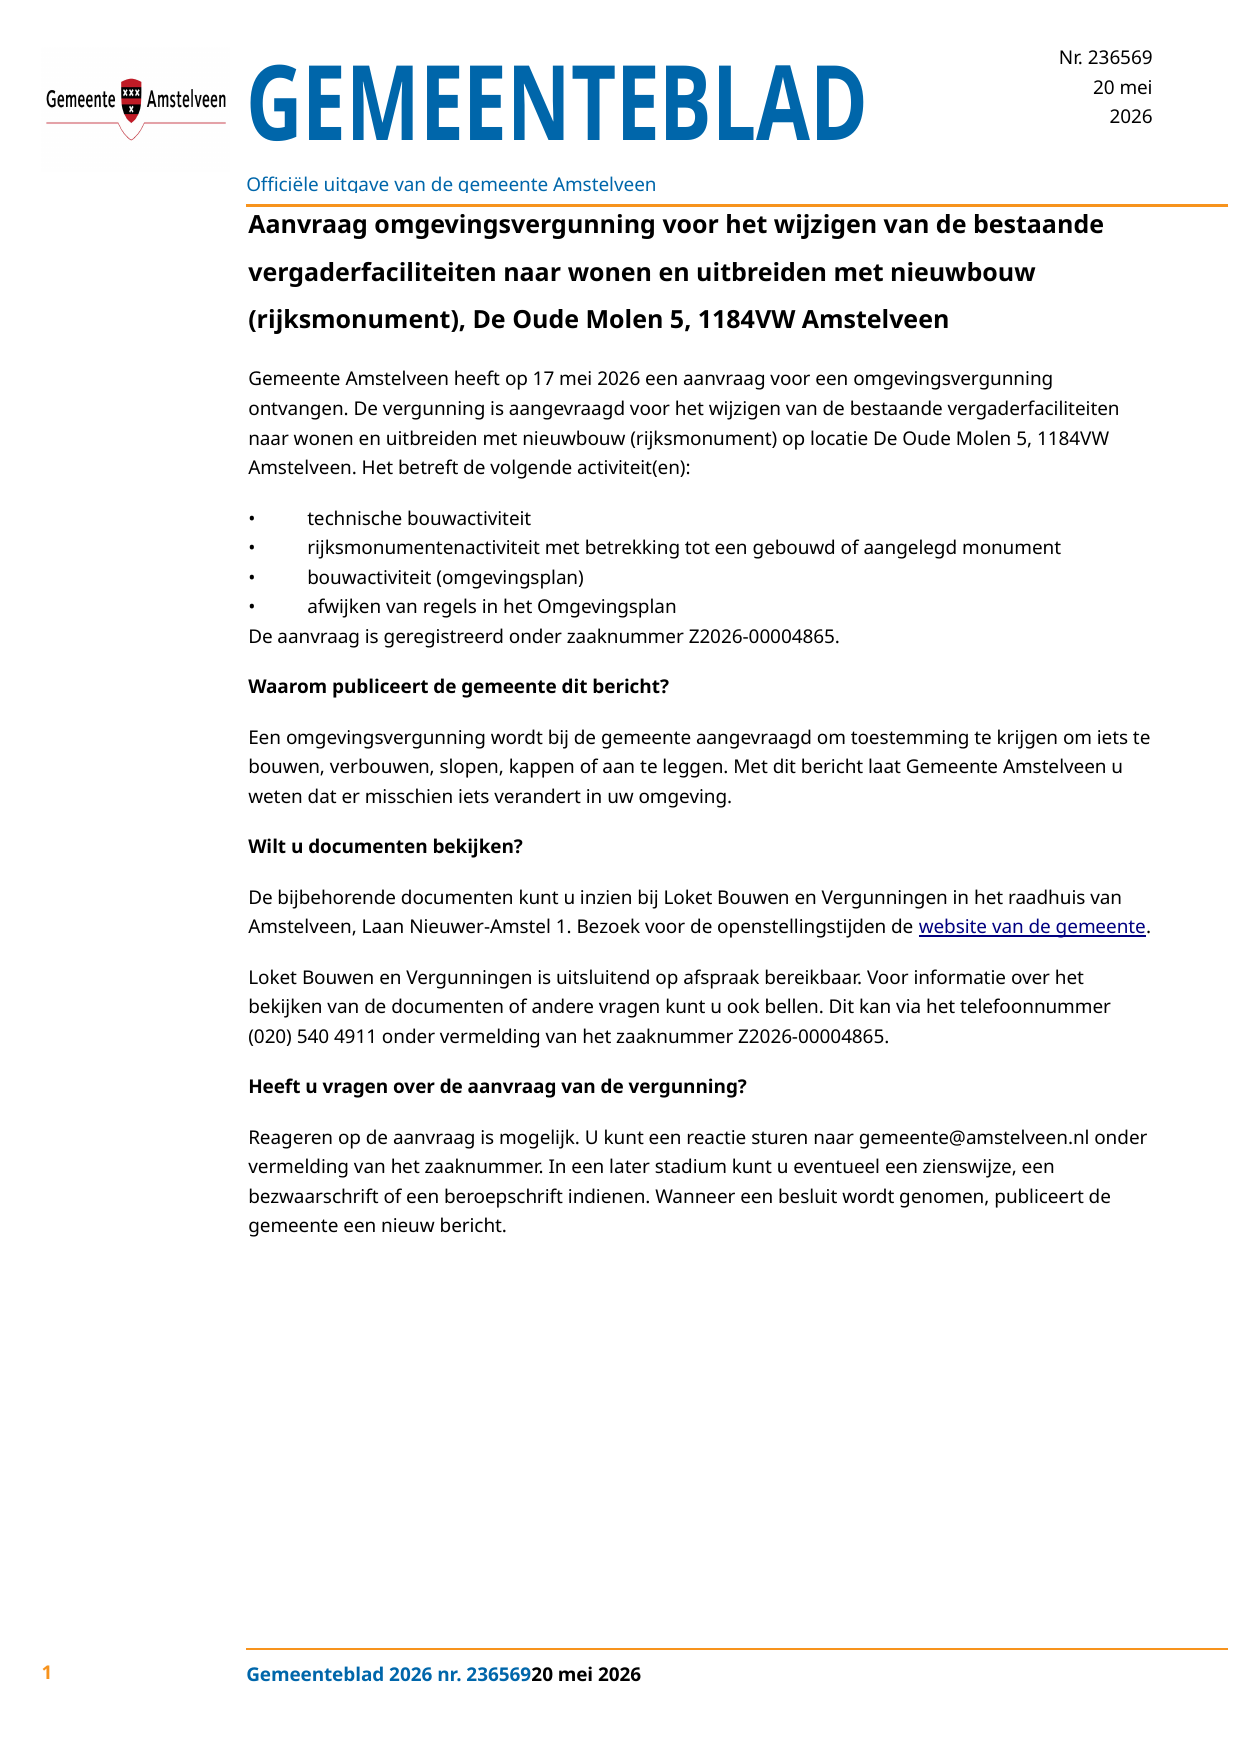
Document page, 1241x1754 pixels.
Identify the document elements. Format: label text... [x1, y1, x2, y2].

text De aanvraag is geregistreerd onder zaaknummer Z2026-00004865. [248, 623, 1152, 649]
text Wilt u documenten bekijken? [248, 833, 1152, 859]
list bouwactiviteit (omgevingsplan) [248, 564, 1152, 589]
text Gemeente Amstelveen heeft op 17 mei 2026 een aanvraag voor een omgevingsvergunning ontvangen. De vergunning is aangevraagd voor het wijzigen van de bestaande vergaderfaciliteiten naar wonen en uitbreiden met nieuwbouw (rijksmonument) op locatie De Oude Molen 5, 1184VW Amstelveen. Het betreft de volgende activiteit(en): [248, 366, 1152, 480]
text Een omgevingsvergunning wordt bij de gemeente aangevraagd om toestemming te krijgen om iets te bouwen, verbouwen, slopen, kappen of aan te leggen. Met dit bericht laat Gemeente Amstelveen u weten dat er misschien iets verandert in uw omgeving. [248, 724, 1152, 809]
text Heeft u vragen over de aanvraag van de vergunning? [248, 1073, 1152, 1099]
list afwijken van regels in het Omgevingsplan [248, 593, 1152, 619]
text Reageren op de aanvraag is mogelijk. U kunt een reactie sturen naar gemeente@amstelveen.nl onder vermelding van het zaaknummer. In een later stadium kunt u eventueel een zienswijze, een bezwaarschrift of een beroepschrift indienen. Wanneer een besluit wordt genomen, publiceert de gemeente een nieuw bericht. [248, 1124, 1152, 1238]
picture [41, 47, 231, 172]
list technische bouwactiviteit [248, 505, 1152, 530]
text De bijbehorende documenten kunt u inzien bij Loket Bouwen en Vergunningen in het raadhuis van Amstelveen, Laan Nieuwer-Amstel 1. Bezoek voor de openstellingstijden de website van de gemeente. [248, 884, 1152, 939]
text Waarom publiceert de gemeente dit bericht? [248, 673, 1152, 699]
list rijksmonumentenactiviteit met betrekking tot een gebouwd of aangelegd monument [248, 534, 1152, 560]
text Aanvraag omgevingsvergunning voor het wijzigen van de bestaande vergaderfaciliteiten naar wonen en uitbreiden met nieuwbouw (rijksmonument), De Oude Molen 5, 1184VW Amstelveen [248, 207, 1152, 336]
text Loket Bouwen en Vergunningen is uitsluitend op afspraak bereikbaar. Voor informatie over het bekijken van de documenten of andere vragen kunt u ook bellen. Dit kan via het telefoonnummer (020) 540 4911 onder vermelding van het zaaknummer Z2026-00004865. [248, 964, 1152, 1049]
